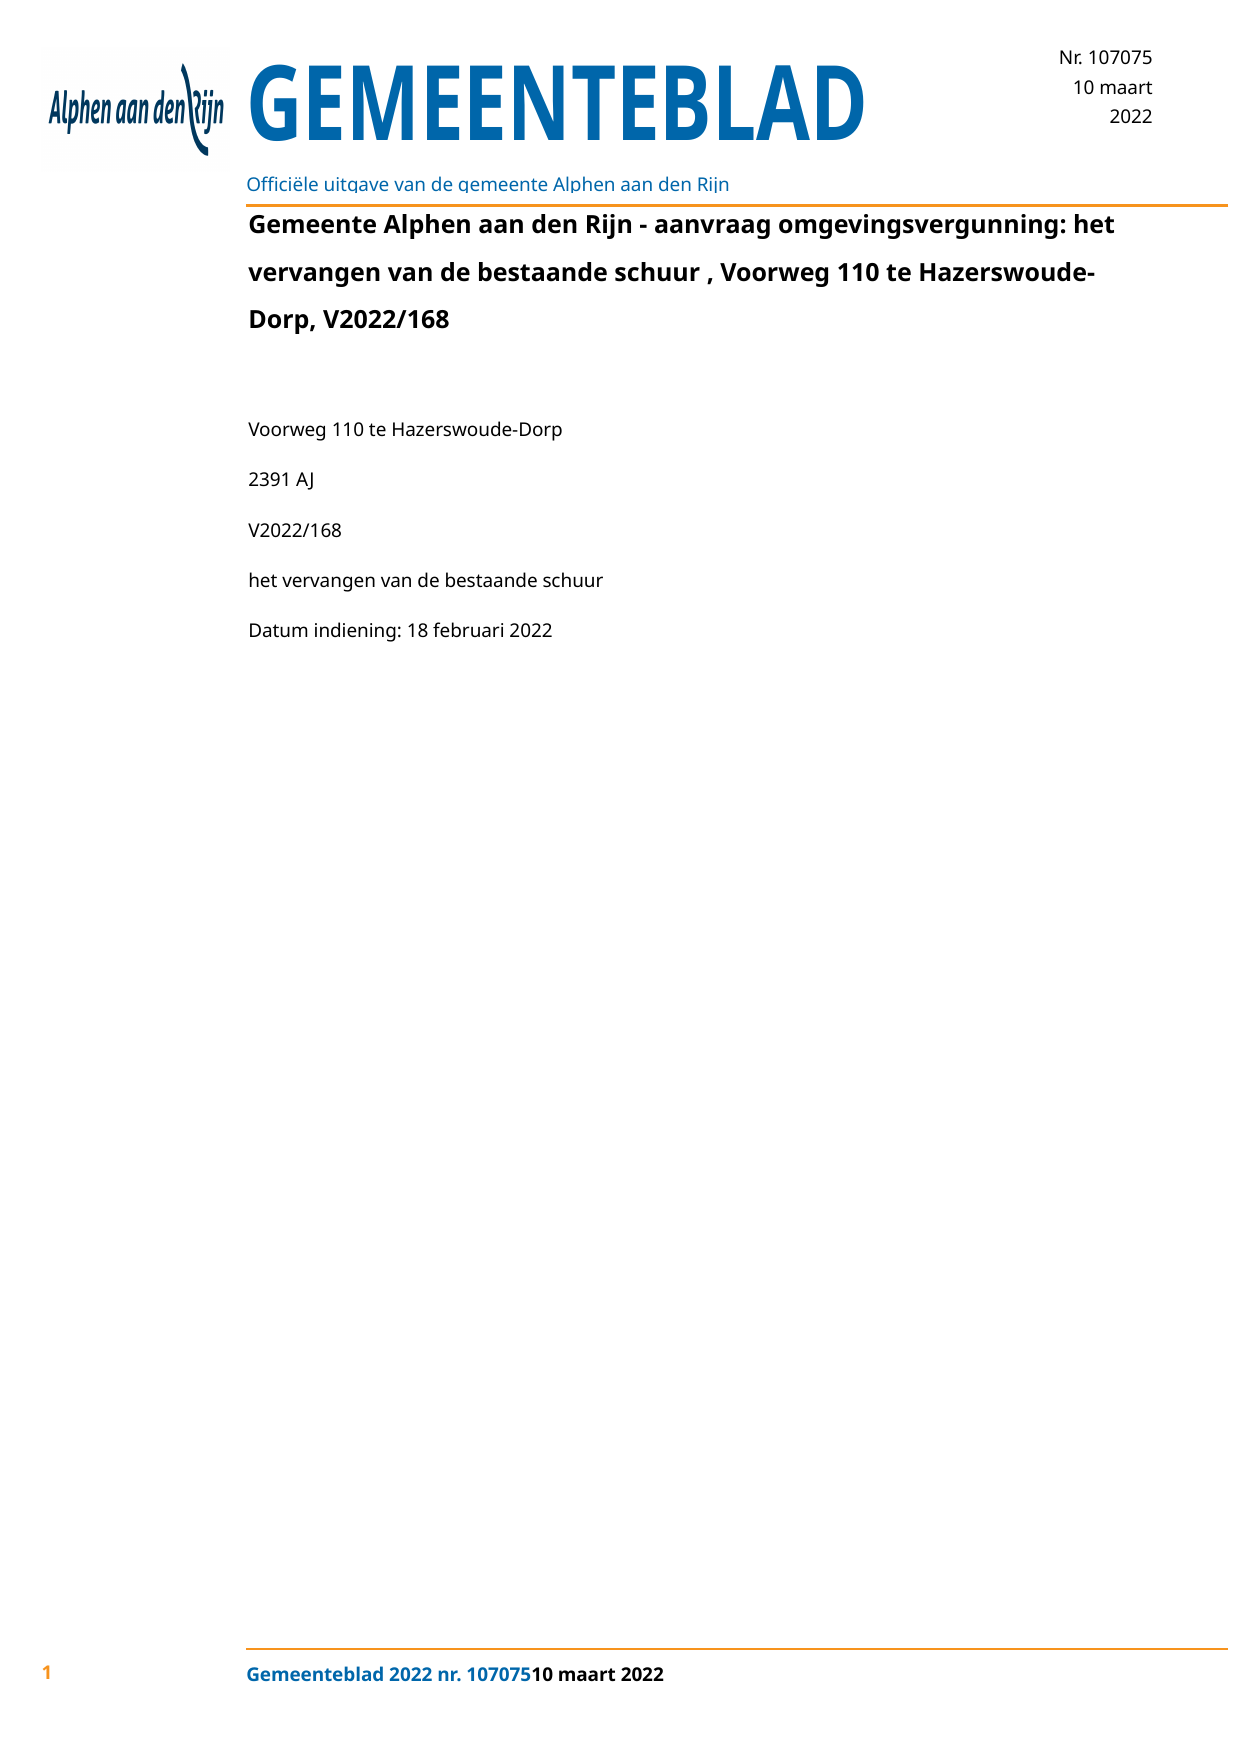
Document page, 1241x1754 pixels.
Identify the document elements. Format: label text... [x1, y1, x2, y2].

picture [41, 47, 231, 172]
text Datum indiening: 18 februari 2022 [248, 618, 1152, 643]
text het vervangen van de bestaande schuur [248, 567, 1152, 593]
text V2022/168 [248, 517, 1152, 542]
text 2391 AJ [248, 466, 1152, 492]
text Voorweg 110 te Hazerswoude-Dorp [248, 416, 1152, 442]
text Gemeente Alphen aan den Rijn - aanvraag omgevingsvergunning: het vervangen van de bestaande schuur , Voorweg 110 te Hazerswoude-Dorp, V2022/168 [248, 207, 1152, 336]
